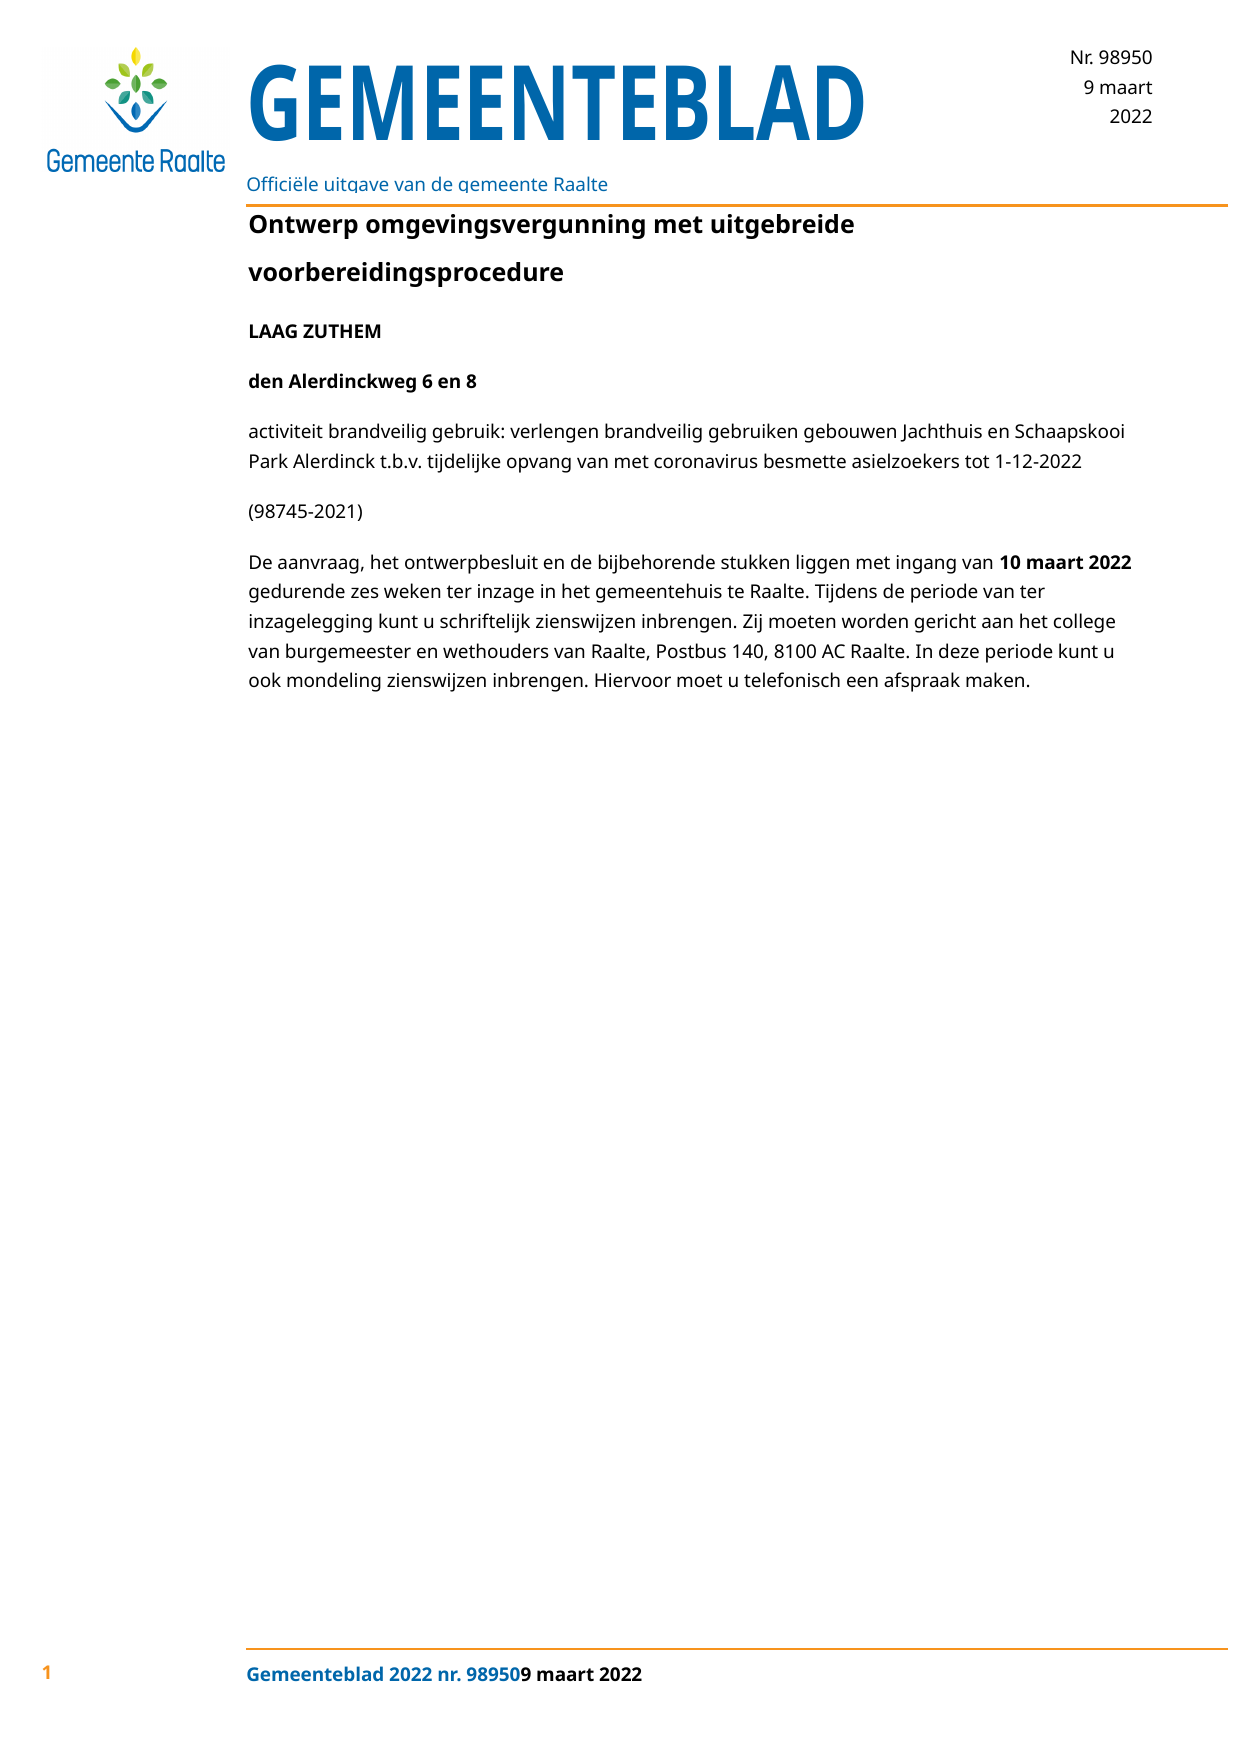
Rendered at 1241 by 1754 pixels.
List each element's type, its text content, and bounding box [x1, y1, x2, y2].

picture [41, 47, 231, 172]
text LAAG ZUTHEM [248, 318, 1152, 344]
text (98745-2021) [248, 499, 1152, 524]
text Ontwerp omgevingsvergunning met uitgebreide voorbereidingsprocedure [248, 207, 1152, 288]
text activiteit brandveilig gebruik: verlengen brandveilig gebruiken gebouwen Jachthuis en Schaapskooi Park Alerdinck t.b.v. tijdelijke opvang van met coronavirus besmette asielzoekers tot 1-12-2022 [248, 419, 1152, 474]
text De aanvraag, het ontwerpbesluit en de bijbehorende stukken liggen met ingang van 10 maart 2022 gedurende zes weken ter inzage in het gemeentehuis te Raalte. Tijdens de periode van ter inzagelegging kunt u schriftelijk zienswijzen inbrengen. Zij moeten worden gericht aan het college van burgemeester en wethouders van Raalte, Postbus 140, 8100 AC Raalte. In deze periode kunt u ook mondeling zienswijzen inbrengen. Hiervoor moet u telefonisch een afspraak maken. [248, 549, 1152, 693]
text den Alerdinckweg 6 en 8 [248, 368, 1152, 394]
